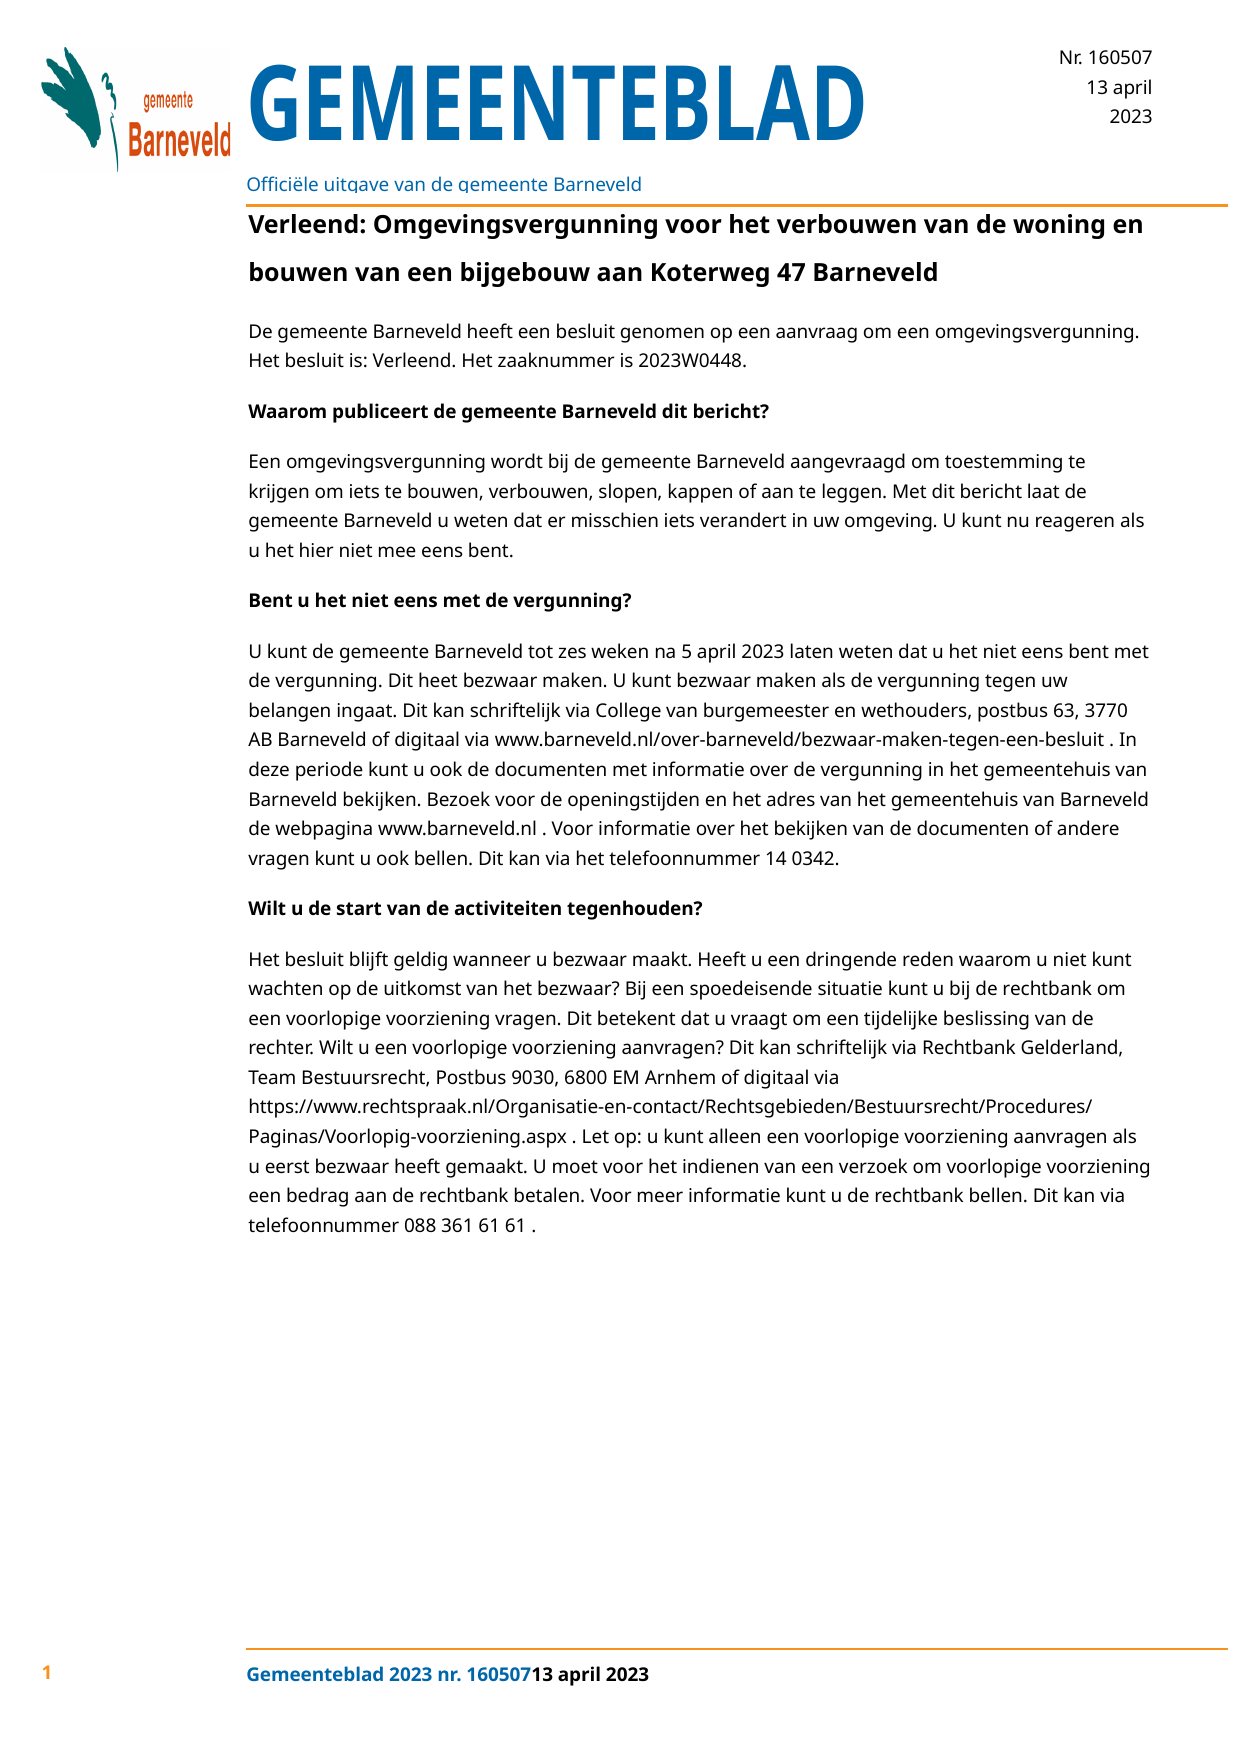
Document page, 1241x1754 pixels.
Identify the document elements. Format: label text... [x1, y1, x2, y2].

text Het besluit blijft geldig wanneer u bezwaar maakt. Heeft u een dringende reden waarom u niet kunt wachten op de uitkomst van het bezwaar? Bij een spoedeisende situatie kunt u bij de rechtbank om een voorlopige voorziening vragen. Dit betekent dat u vraagt om een tijdelijke beslissing van de rechter. Wilt u een voorlopige voorziening aanvragen? Dit kan schriftelijk via Rechtbank Gelderland, Team Bestuursrecht, Postbus 9030, 6800 EM Arnhem of digitaal via https://www.rechtspraak.nl/Organisatie-en-contact/Rechtsgebieden/Bestuursrecht/Procedures/Paginas/Voorlopig-voorziening.aspx . Let op: u kunt alleen een voorlopige voorziening aanvragen als u eerst bezwaar heeft gemaakt. U moet voor het indienen van een verzoek om voorlopige voorziening een bedrag aan de rechtbank betalen. Voor meer informatie kunt u de rechtbank bellen. Dit kan via telefoonnummer 088 361 61 61 . [248, 946, 1152, 1238]
text Verleend: Omgevingsvergunning voor het verbouwen van de woning en bouwen van een bijgebouw aan Koterweg 47 Barneveld [248, 207, 1152, 288]
picture [41, 47, 231, 172]
text De gemeente Barneveld heeft een besluit genomen op een aanvraag om een omgevingsvergunning. Het besluit is: Verleend. Het zaaknummer is 2023W0448. [248, 318, 1152, 373]
text Een omgevingsvergunning wordt bij de gemeente Barneveld aangevraagd om toestemming te krijgen om iets te bouwen, verbouwen, slopen, kappen of aan te leggen. Met dit bericht laat de gemeente Barneveld u weten dat er misschien iets verandert in uw omgeving. U kunt nu reageren als u het hier niet mee eens bent. [248, 448, 1152, 563]
text Bent u het niet eens met de vergunning? [248, 587, 1152, 613]
text U kunt de gemeente Barneveld tot zes weken na 5 april 2023 laten weten dat u het niet eens bent met de vergunning. Dit heet bezwaar maken. U kunt bezwaar maken als de vergunning tegen uw belangen ingaat. Dit kan schriftelijk via College van burgemeester en wethouders, postbus 63, 3770 AB Barneveld of digitaal via www.barneveld.nl/over-barneveld/bezwaar-maken-tegen-een-besluit . In deze periode kunt u ook de documenten met informatie over de vergunning in het gemeentehuis van Barneveld bekijken. Bezoek voor de openingstijden en het adres van het gemeentehuis van Barneveld de webpagina www.barneveld.nl . Voor informatie over het bekijken van de documenten of andere vragen kunt u ook bellen. Dit kan via het telefoonnummer 14 0342. [248, 638, 1152, 871]
text Wilt u de start van de activiteiten tegenhouden? [248, 895, 1152, 921]
text Waarom publiceert de gemeente Barneveld dit bericht? [248, 398, 1152, 424]
